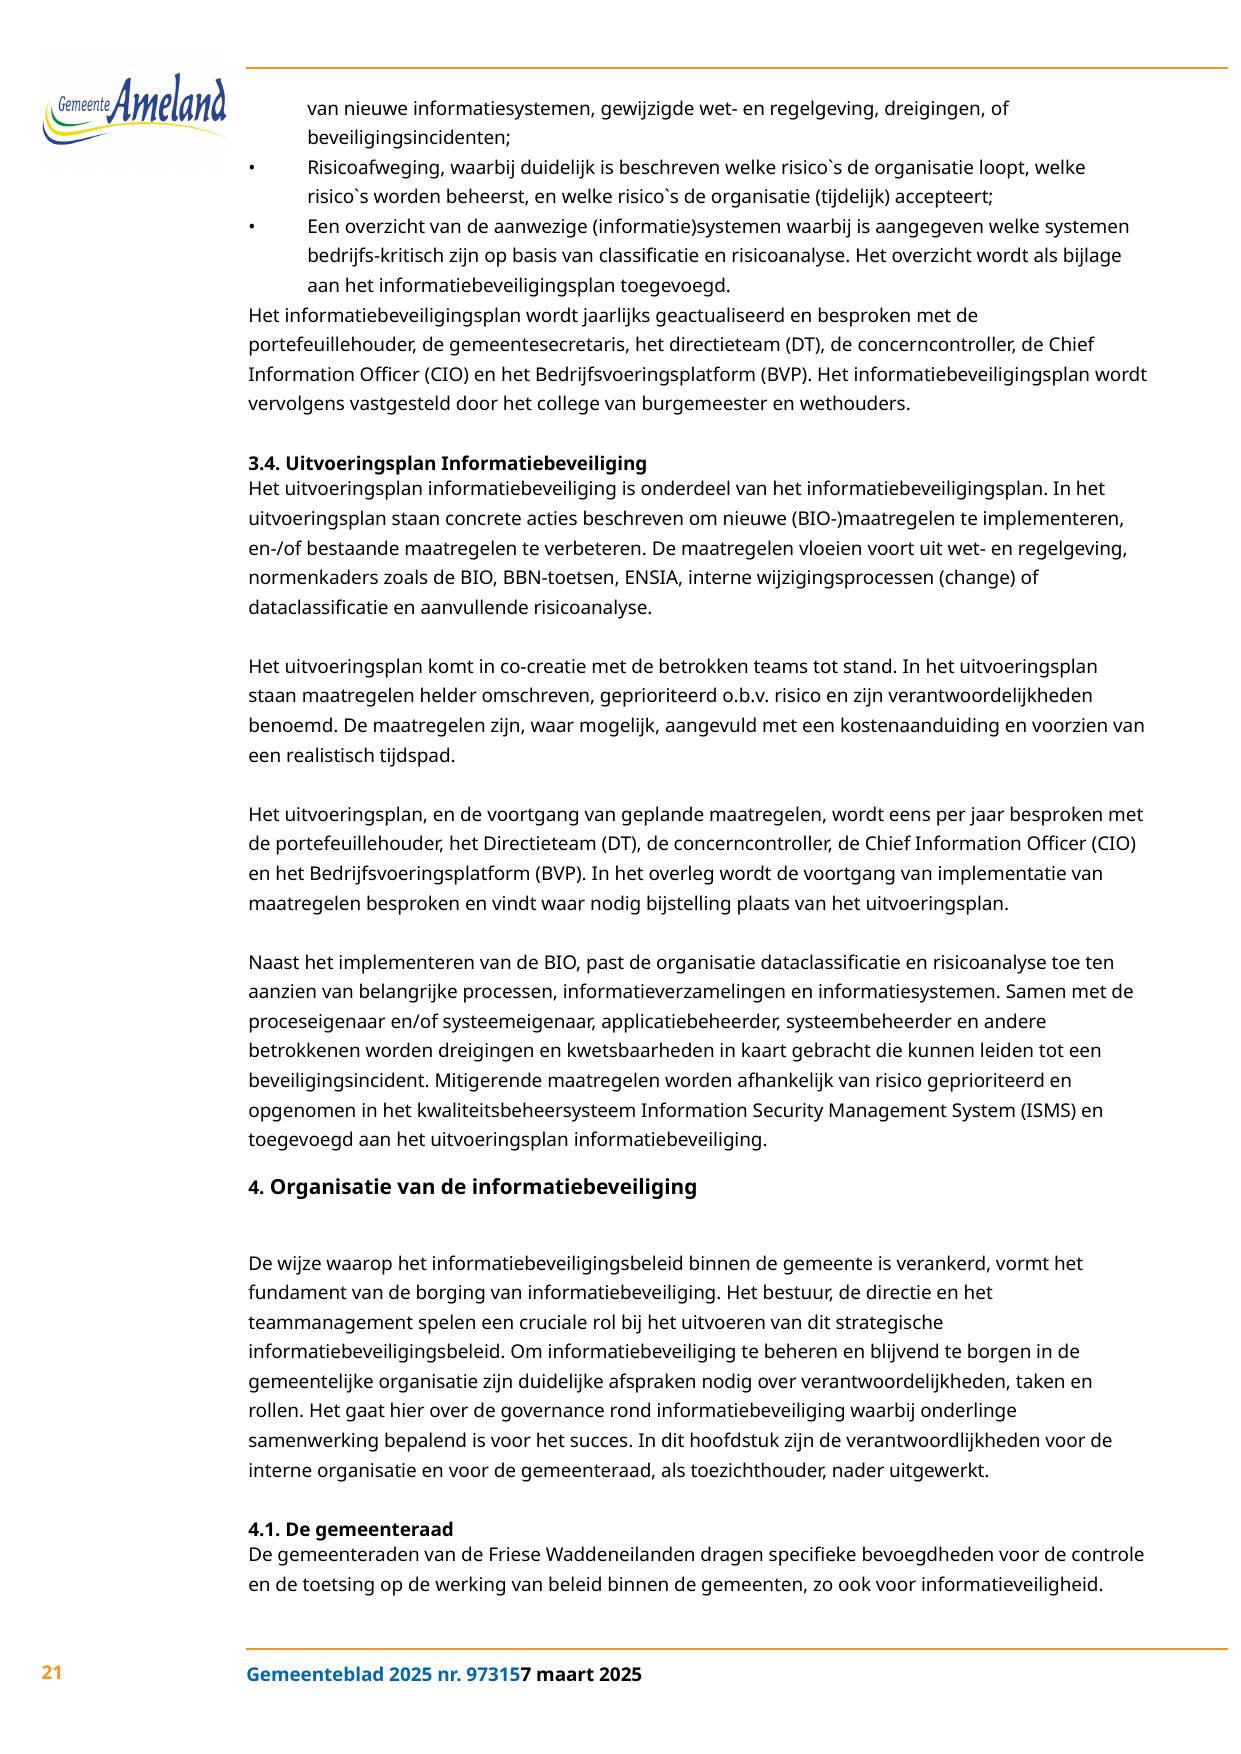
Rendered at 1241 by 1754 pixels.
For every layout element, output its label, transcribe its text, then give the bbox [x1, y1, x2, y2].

text De wijze waarop het informatiebeveiligingsbeleid binnen de gemeente is verankerd, vormt het fundament van de borging van informatiebeveiliging. Het bestuur, de directie en het teammanagement spelen een cruciale rol bij het uitvoeren van dit strategische informatiebeveiligingsbeleid. Om informatiebeveiliging te beheren en blijvend te borgen in de gemeentelijke organisatie zijn duidelijke afspraken nodig over verantwoordelijkheden, taken en rollen. Het gaat hier over de governance rond informatiebeveiliging waarbij onderlinge samenwerking bepalend is voor het succes. In dit hoofdstuk zijn de verantwoordlijkheden voor de interne organisatie en voor de gemeenteraad, als toezichthouder, nader uitgewerkt. [248, 1250, 1152, 1482]
text Het uitvoeringsplan, en de voortgang van geplande maatregelen, wordt eens per jaar besproken met de portefeuillehouder, het Directieteam (DT), de concerncontroller, de Chief Information Officer (CIO) en het Bedrijfsvoeringsplatform (BVP). In het overleg wordt de voortgang van implementatie van maatregelen besproken en vindt waar nodig bijstelling plaats van het uitvoeringsplan. [248, 801, 1152, 915]
text 4. Organisatie van de informatiebeveiliging [248, 1172, 1152, 1200]
list Een overzicht van de aanwezige (informatie)systemen waarbij is aangegeven welke systemen bedrijfs-kritisch zijn op basis van classificatie en risicoanalyse. Het overzicht wordt als bijlage aan het informatiebeveiligingsplan toegevoegd. [248, 213, 1152, 298]
text Het uitvoeringsplan informatiebeveiliging is onderdeel van het informatiebeveiligingsplan. In het uitvoeringsplan staan concrete acties beschreven om nieuwe (BIO-)maatregelen te implementeren, en-/of bestaande maatregelen te verbeteren. De maatregelen vloeien voort uit wet- en regelgeving, normenkaders zoals de BIO, BBN-toetsen, ENSIA, interne wijzigingsprocessen (change) of dataclassificatie en aanvullende risicoanalyse. [248, 476, 1152, 619]
text Het uitvoeringsplan komt in co-creatie met de betrokken teams tot stand. In het uitvoeringsplan staan maatregelen helder omschreven, geprioriteerd o.b.v. risico en zijn verantwoordelijkheden benoemd. De maatregelen zijn, waar mogelijk, aangevuld met een kostenaanduiding en voorzien van een realistisch tijdspad. [248, 653, 1152, 767]
text 3.4. Uitvoeringsplan Informatiebeveiliging [248, 450, 1152, 476]
text Het informatiebeveiligingsplan wordt jaarlijks geactualiseerd en besproken met de portefeuillehouder, de gemeentesecretaris, het directieteam (DT), de concerncontroller, de Chief Information Officer (CIO) en het Bedrijfsvoeringsplatform (BVP). Het informatiebeveiligingsplan wordt vervolgens vastgesteld door het college van burgemeester en wethouders. [248, 302, 1152, 416]
list Risicoafweging, waarbij duidelijk is beschreven welke risico`s de organisatie loopt, welke risico`s worden beheerst, en welke risico`s de organisatie (tijdelijk) accepteert; [248, 154, 1152, 209]
text 4.1. De gemeenteraad [248, 1516, 1152, 1542]
picture [41, 47, 231, 172]
text Naast het implementeren van de BIO, past de organisatie dataclassificatie en risicoanalyse toe ten aanzien van belangrijke processen, informatieverzamelingen en informatiesystemen. Samen met de proceseigenaar en/of systeemeigenaar, applicatiebeheerder, systeembeheerder en andere betrokkenen worden dreigingen en kwetsbaarheden in kaart gebracht die kunnen leiden tot een beveiligingsincident. Mitigerende maatregelen worden afhankelijk van risico geprioriteerd en opgenomen in het kwaliteitsbeheersysteem Information Security Management System (ISMS) en toegevoegd aan het uitvoeringsplan informatiebeveiliging. [248, 949, 1152, 1152]
text De gemeenteraden van de Friese Waddeneilanden dragen specifieke bevoegdheden voor de controle en de toetsing op de werking van beleid binnen de gemeenten, zo ook voor informatieveiligheid. [248, 1542, 1152, 1597]
list van nieuwe informatiesystemen, gewijzigde wet- en regelgeving, dreigingen, of beveiligingsincidenten; [248, 95, 1152, 150]
